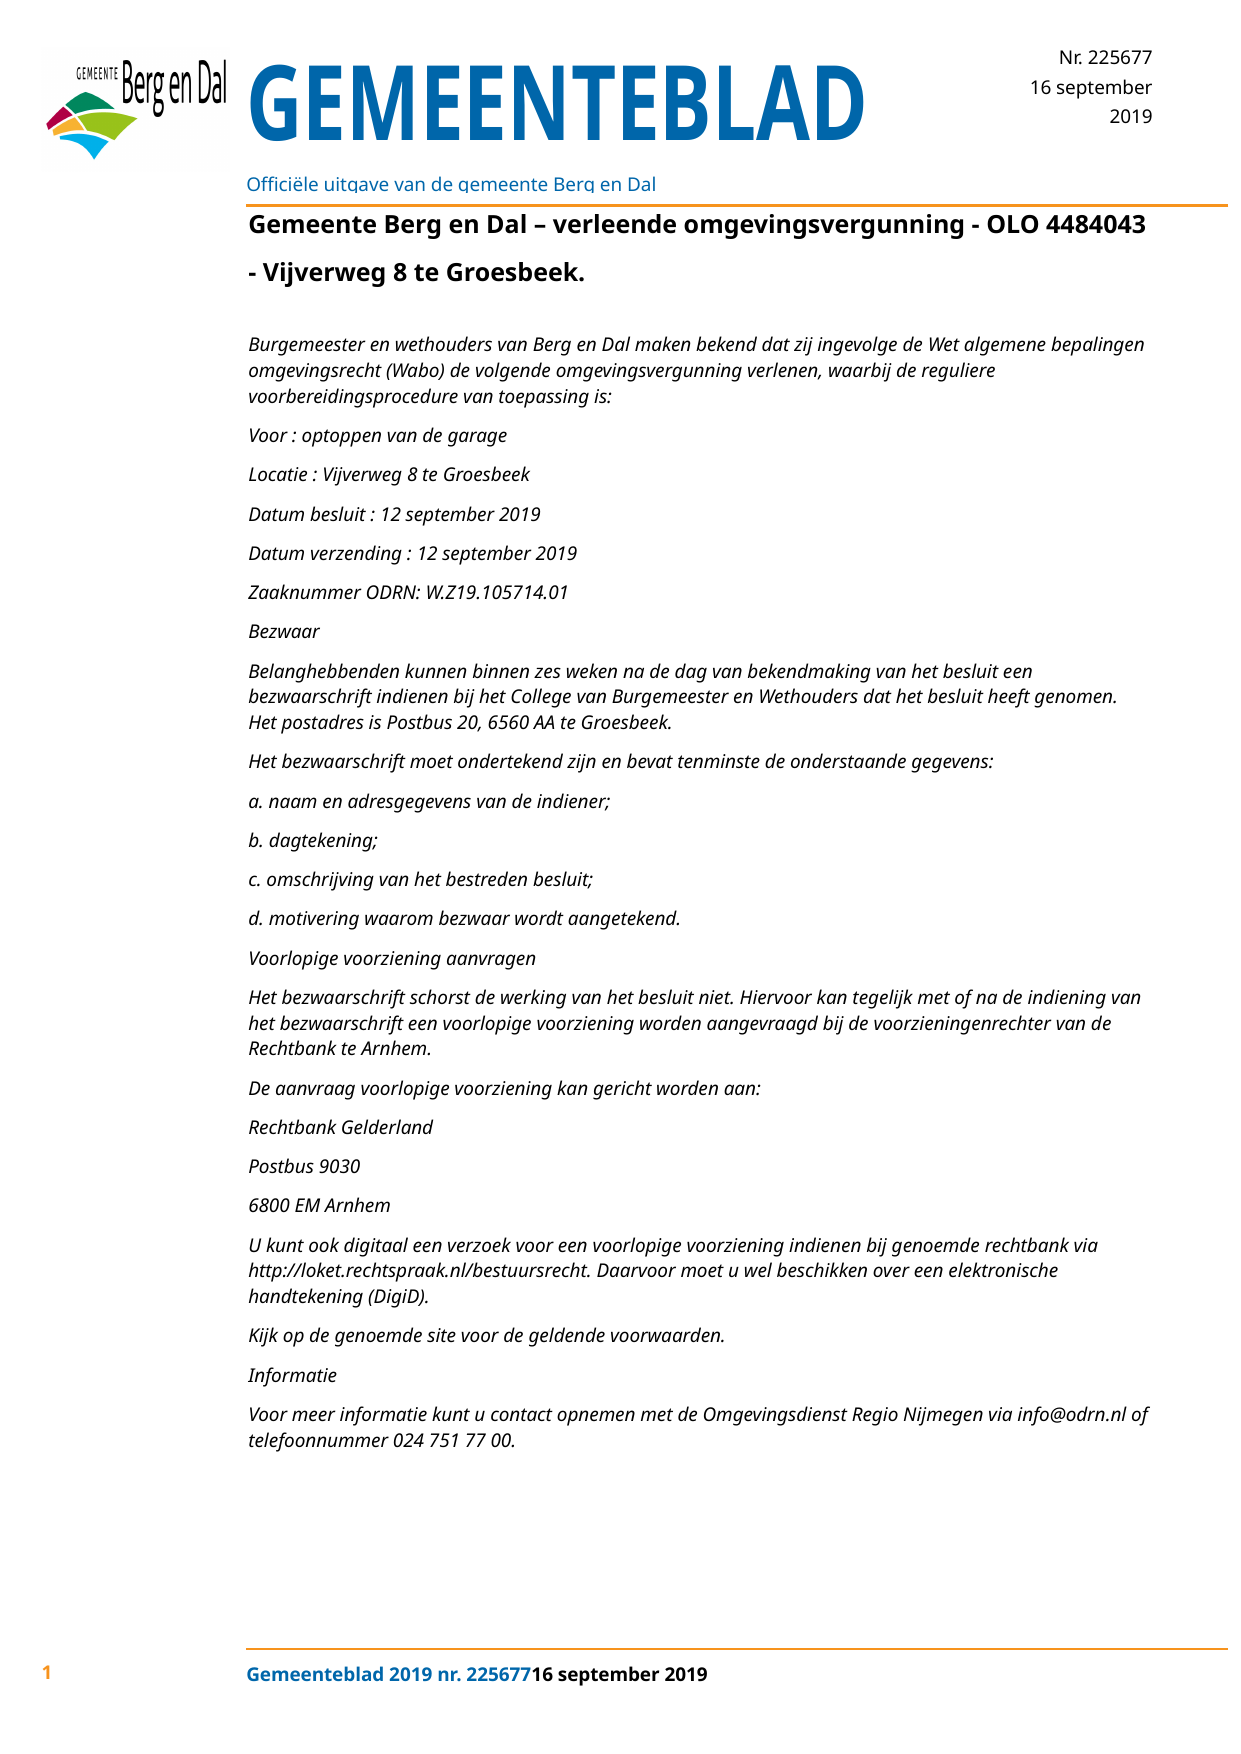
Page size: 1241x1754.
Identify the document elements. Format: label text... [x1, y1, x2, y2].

text Locatie : Vijverweg 8 te Groesbeek [248, 461, 1152, 487]
text Datum verzending : 12 september 2019 [248, 540, 1152, 566]
text Voorlopige voorziening aanvragen [248, 945, 1152, 971]
text De aanvraag voorlopige voorziening kan gericht worden aan: [248, 1075, 1152, 1101]
text Burgemeester en wethouders van Berg en Dal maken bekend dat zij ingevolge de Wet algemene bepalingen omgevingsrecht (Wabo) de volgende omgevingsvergunning verlenen, waarbij de reguliere voorbereidingsprocedure van toepassing is: [248, 331, 1152, 409]
picture [41, 47, 231, 172]
text U kunt ook digitaal een verzoek voor een voorlopige voorziening indienen bij genoemde rechtbank via http://loket.rechtspraak.nl/bestuursrecht. Daarvoor moet u wel beschikken over een elektronische handtekening (DigiD). [248, 1232, 1152, 1309]
text Het bezwaarschrift schorst de werking van het besluit niet. Hiervoor kan tegelijk met of na de indiening van het bezwaarschrift een voorlopige voorziening worden aangevraagd bij de voorzieningenrechter van de Rechtbank te Arnhem. [248, 984, 1152, 1061]
text a. naam en adresgegevens van de indiener; [248, 788, 1152, 813]
text b. dagtekening; [248, 827, 1152, 853]
text c. omschrijving van het bestreden besluit; [248, 866, 1152, 892]
text Voor meer informatie kunt u contact opnemen met de Omgevingsdienst Regio Nijmegen via info@odrn.nl of telefoonnummer 024 751 77 00. [248, 1401, 1152, 1453]
text Kijk op de genoemde site voor de geldende voorwaarden. [248, 1323, 1152, 1348]
text Zaaknummer ODRN: W.Z19.105714.01 [248, 579, 1152, 605]
text Voor : optoppen van de garage [248, 422, 1152, 448]
text Informatie [248, 1362, 1152, 1388]
text d. motivering waarom bezwaar wordt aangetekend. [248, 906, 1152, 931]
text Belanghebbenden kunnen binnen zes weken na de dag van bekendmaking van het besluit een bezwaarschrift indienen bij het College van Burgemeester en Wethouders dat het besluit heeft genomen. Het postadres is Postbus 20, 6560 AA te Groesbeek. [248, 658, 1152, 735]
text Bezwaar [248, 618, 1152, 644]
text Rechtbank Gelderland [248, 1114, 1152, 1140]
text 6800 EM Arnhem [248, 1193, 1152, 1218]
text Het bezwaarschrift moet ondertekend zijn en bevat tenminste de onderstaande gegevens: [248, 748, 1152, 774]
text Gemeente Berg en Dal – verleende omgevingsvergunning - OLO 4484043 - Vijverweg 8 te Groesbeek. [248, 207, 1152, 288]
text Datum besluit : 12 september 2019 [248, 501, 1152, 526]
text Postbus 9030 [248, 1153, 1152, 1179]
